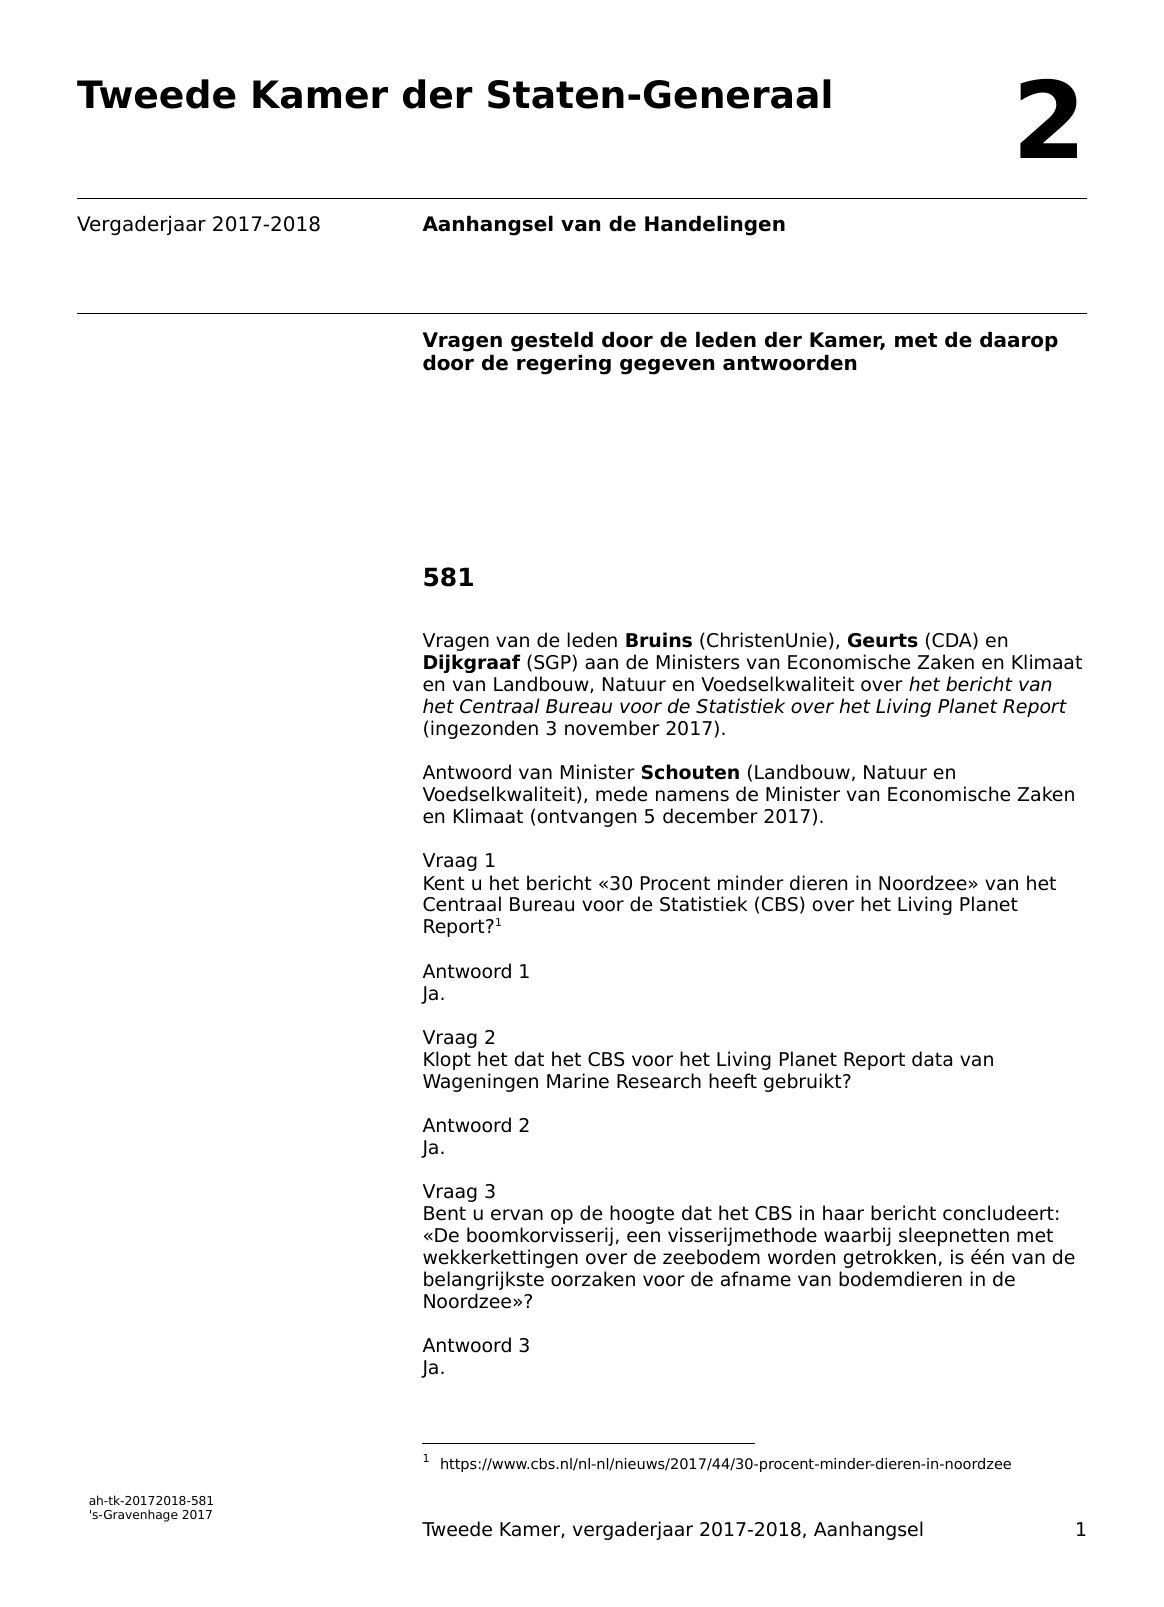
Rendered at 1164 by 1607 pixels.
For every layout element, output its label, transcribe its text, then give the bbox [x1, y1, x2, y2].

text Antwoord 1 [422, 961, 1087, 982]
text 581 [422, 563, 1087, 592]
text Vraag 3 [422, 1181, 1087, 1203]
text Ja. [422, 982, 1087, 1004]
text Antwoord van Minister Schouten (Landbouw, Natuur en Voedselkwaliteit), mede namens de Minister van Economische Zaken en Klimaat (ontvangen 5 december 2017). [422, 762, 1087, 828]
table_header Tweede Kamer der Staten-Generaal [77, 59, 886, 198]
table_cell Vragen gesteld door de leden der Kamer, met de daarop door de regering gegeven antwoorden [422, 314, 1087, 375]
text https://www.cbs.nl/nl-nl/nieuws/2017/44/30-procent-minder-dieren-in-noordzee [422, 1452, 1087, 1474]
text Kent u het bericht «30 Procent minder dieren in Noordzee» van het Centraal Bureau voor de Statistiek (CBS) over het Living Planet Report? [422, 872, 1087, 938]
text 's-Gravenhage 2017 [88, 1508, 323, 1522]
text Ja. [422, 1357, 1087, 1379]
text Vragen van de leden Bruins (ChristenUnie), Geurts (CDA) en Dijkgraaf (SGP) aan de Ministers van Economische Zaken en Klimaat en van Landbouw, Natuur en Voedselkwaliteit over het bericht van het Centraal Bureau voor de Statistiek over het Living Planet Report (ingezonden 3 november 2017). [422, 630, 1087, 740]
text Vraag 1 [422, 850, 1087, 872]
text Bent u ervan op de hoogte dat het CBS in haar bericht concludeert: «De boomkorvisserij, een visserijmethode waarbij sleepnetten met wekkerkettingen over de zeebodem worden getrokken, is één van de belangrijkste oorzaken voor de afname van bodemdieren in de Noordzee»? [422, 1203, 1087, 1313]
text Ja. [422, 1137, 1087, 1159]
table_cell Vergaderjaar 2017-2018 [77, 199, 422, 313]
text Vraag 2 [422, 1027, 1087, 1049]
table_cell [77, 314, 422, 375]
text Klopt het dat het CBS voor het Living Planet Report data van Wageningen Marine Research heeft gebruikt? [422, 1049, 1087, 1093]
text ah-tk-20172018-581 [88, 1494, 323, 1508]
text Antwoord 3 [422, 1335, 1087, 1357]
text Antwoord 2 [422, 1115, 1087, 1137]
table_cell Aanhangsel van de Handelingen [422, 199, 1087, 313]
table_header 2 [886, 59, 1087, 198]
